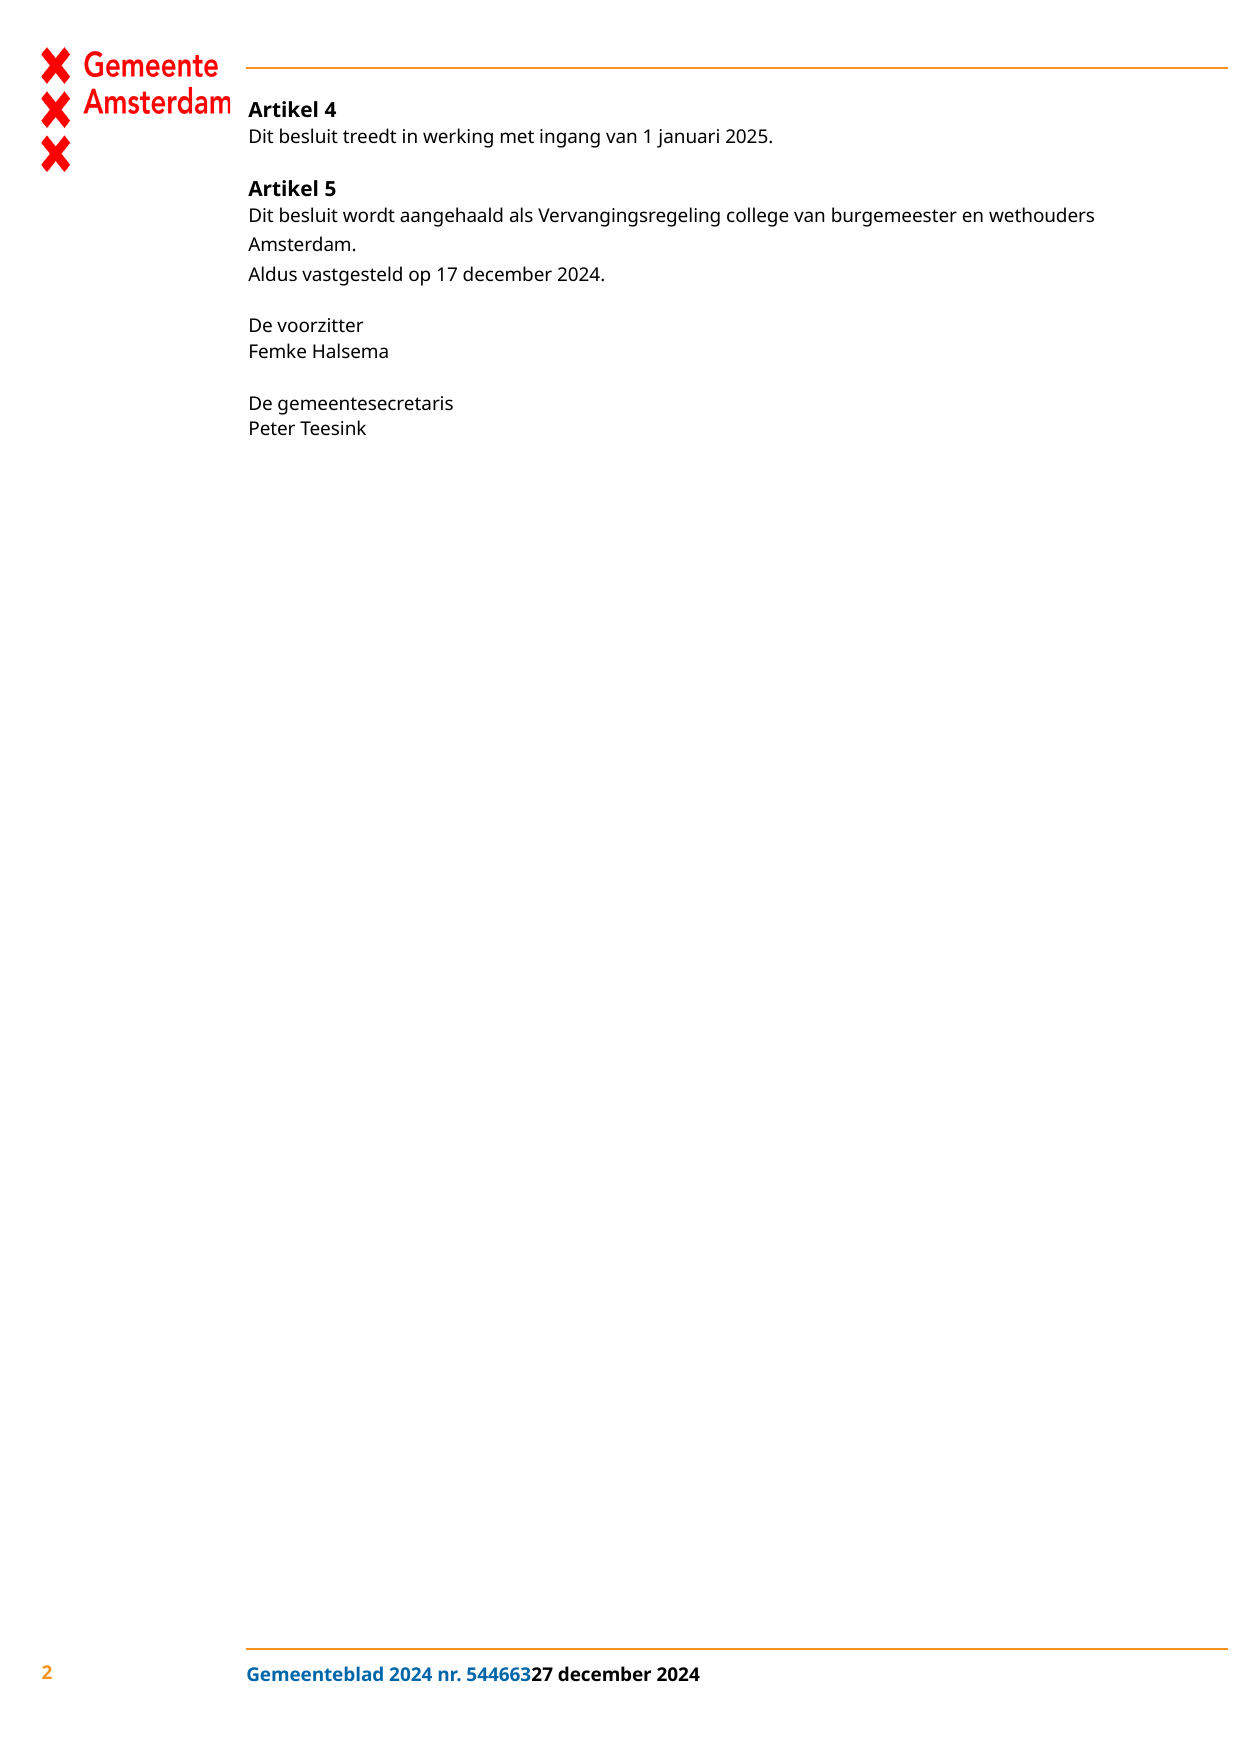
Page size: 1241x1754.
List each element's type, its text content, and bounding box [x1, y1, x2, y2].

text De gemeentesecretaris [248, 390, 1152, 416]
picture [41, 47, 231, 172]
text Artikel 4 [248, 95, 1152, 123]
text Dit besluit wordt aangehaald als Vervangingsregeling college van burgemeester en wethouders Amsterdam. [248, 202, 1152, 257]
text Aldus vastgesteld op 17 december 2024. [248, 261, 1152, 287]
text Dit besluit treedt in werking met ingang van 1 januari 2025. [248, 123, 1152, 149]
text Femke Halsema [248, 338, 1152, 364]
text Peter Teesink [248, 416, 1152, 441]
text Artikel 5 [248, 174, 1152, 202]
text De voorzitter [248, 313, 1152, 338]
